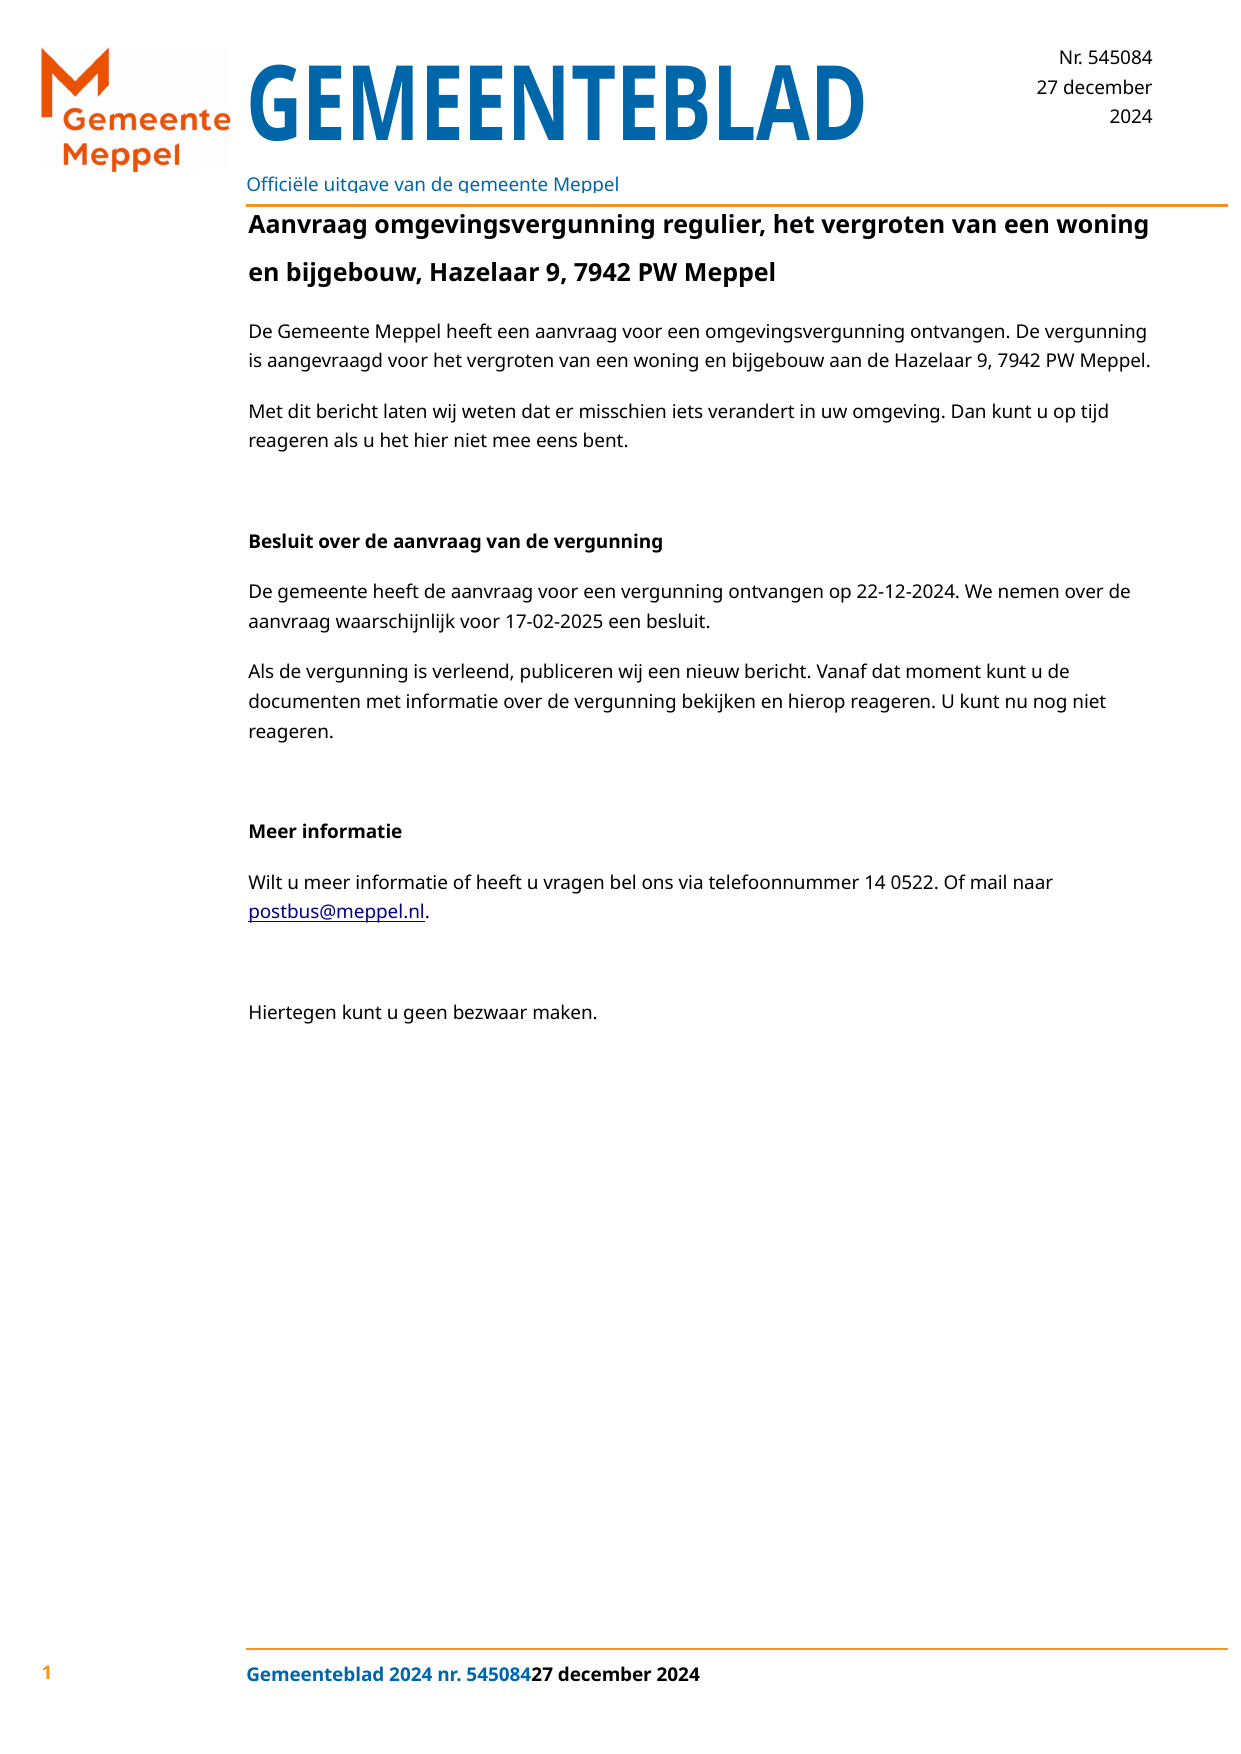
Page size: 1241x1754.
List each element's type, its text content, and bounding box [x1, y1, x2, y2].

text De Gemeente Meppel heeft een aanvraag voor een omgevingsvergunning ontvangen. De vergunning is aangevraagd voor het vergroten van een woning en bijgebouw aan de Hazelaar 9, 7942 PW Meppel. [248, 318, 1152, 373]
text Besluit over de aanvraag van de vergunning [248, 528, 1152, 554]
text Als de vergunning is verleend, publiceren wij een nieuw bericht. Vanaf dat moment kunt u de documenten met informatie over de vergunning bekijken en hierop reageren. U kunt nu nog niet reageren. [248, 659, 1152, 744]
text Met dit bericht laten wij weten dat er misschien iets verandert in uw omgeving. Dan kunt u op tijd reageren als u het hier niet mee eens bent. [248, 398, 1152, 453]
text Hiertegen kunt u geen bezwaar maken. [248, 999, 1152, 1025]
text De gemeente heeft de aanvraag voor een vergunning ontvangen op 22-12-2024. We nemen over de aanvraag waarschijnlijk voor 17-02-2025 een besluit. [248, 579, 1152, 634]
text Meer informatie [248, 819, 1152, 844]
text Aanvraag omgevingsvergunning regulier, het vergroten van een woning en bijgebouw, Hazelaar 9, 7942 PW Meppel [248, 207, 1152, 288]
picture [41, 47, 231, 172]
text Wilt u meer informatie of heeft u vragen bel ons via telefoonnummer 14 0522. Of mail naar postbus@meppel.nl. [248, 869, 1152, 924]
